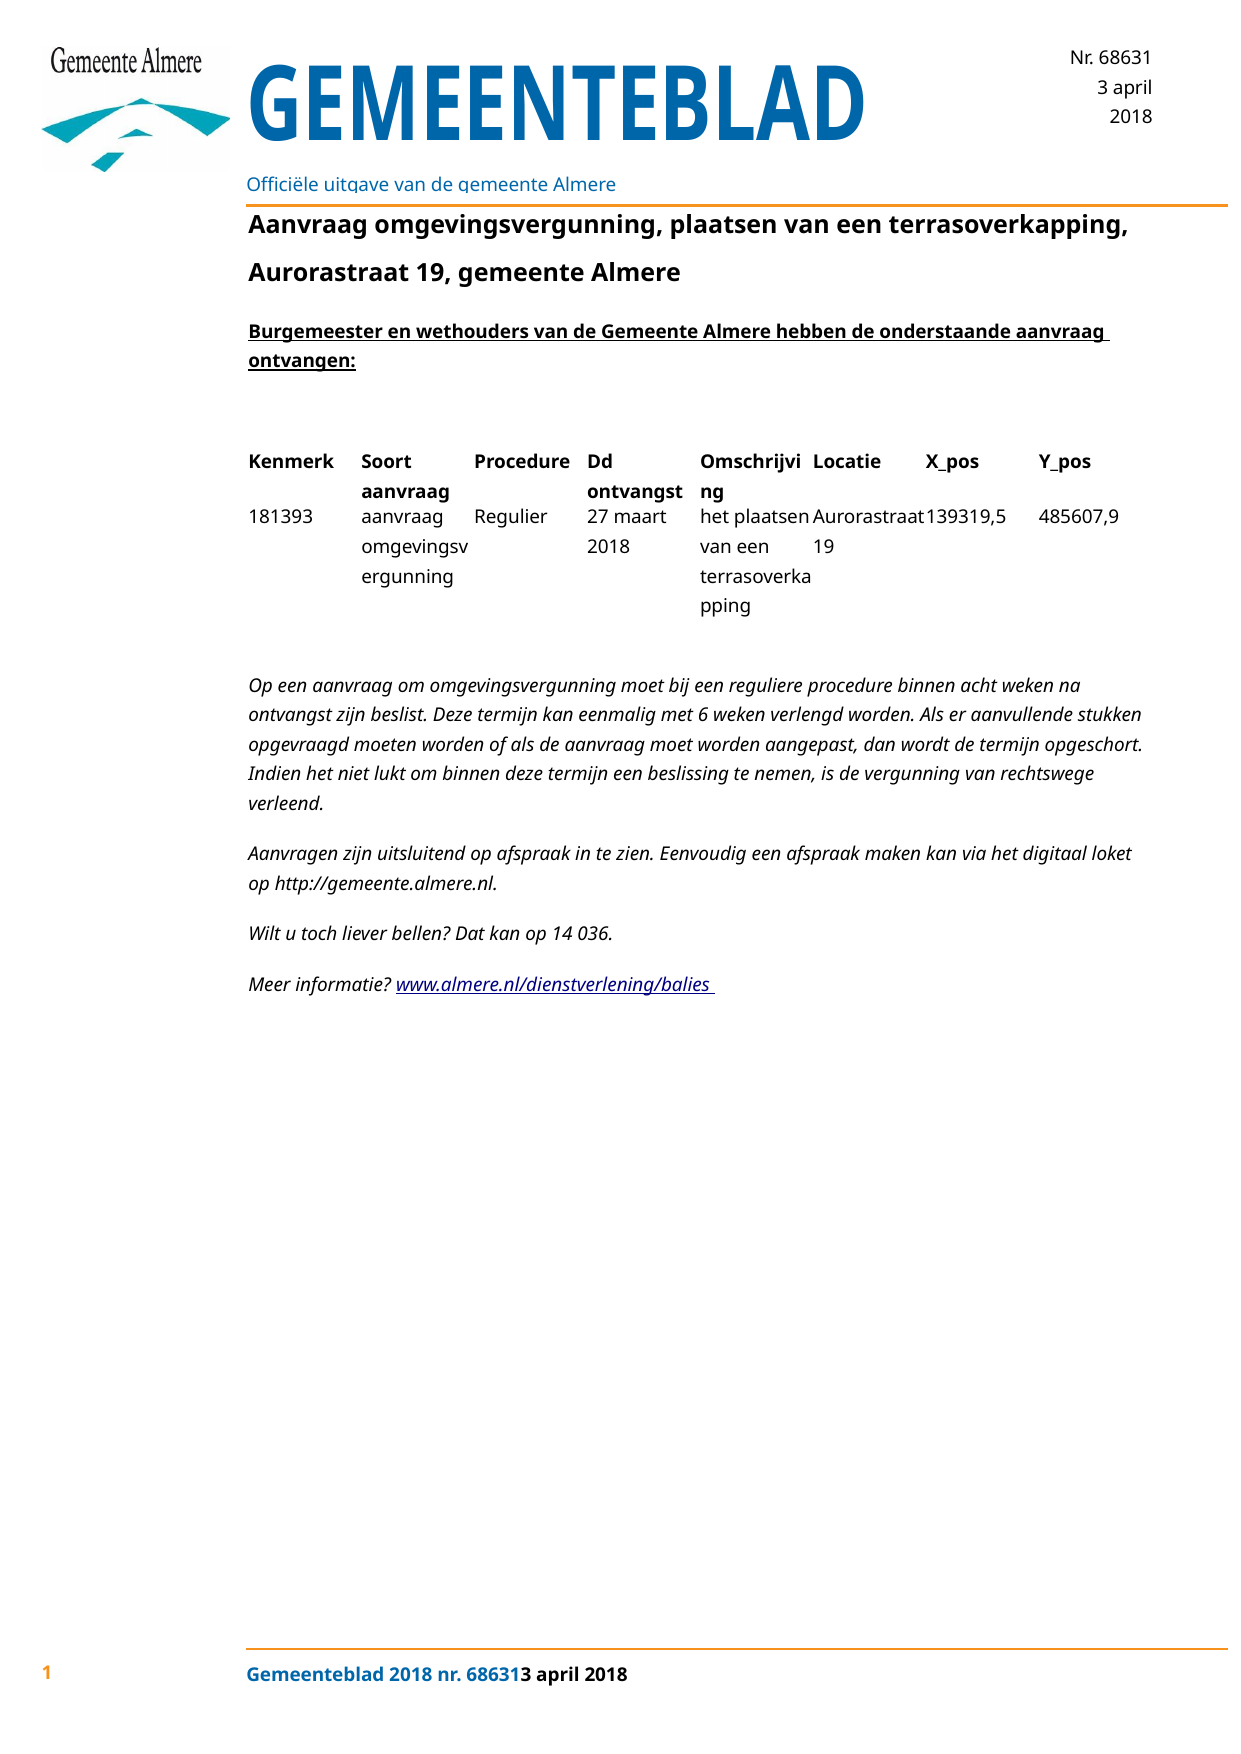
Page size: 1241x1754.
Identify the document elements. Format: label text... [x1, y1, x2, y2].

table_header X_pos [926, 449, 1038, 504]
table_header Soort aanvraag [361, 449, 474, 504]
table_cell 27 maart 2018 [587, 504, 700, 618]
text Meer informatie? www.almere.nl/dienstverlening/balies [248, 971, 1152, 997]
table_cell 181393 [248, 504, 361, 618]
table_header Y_pos [1039, 449, 1152, 504]
table_header Omschrijving [700, 449, 813, 504]
table_header Procedure [474, 449, 587, 504]
picture [41, 47, 231, 172]
text Op een aanvraag om omgevingsvergunning moet bij een reguliere procedure binnen acht weken na ontvangst zijn beslist. Deze termijn kan eenmalig met 6 weken verlengd worden. Als er aanvullende stukken opgevraagd moeten worden of als de aanvraag moet worden aangepast, dan wordt de termijn opgeschort. Indien het niet lukt om binnen deze termijn een beslissing te nemen, is de vergunning van rechtswege verleend. [248, 672, 1152, 816]
table_header Kenmerk [248, 449, 361, 504]
table_cell aanvraag omgevingsvergunning [361, 504, 474, 618]
table_cell 485607,9 [1039, 504, 1152, 618]
table_cell Aurorastraat 19 [813, 504, 926, 618]
table_cell 139319,5 [926, 504, 1038, 618]
table_header Dd ontvangst [587, 449, 700, 504]
table_header Locatie [813, 449, 926, 504]
text Aanvragen zijn uitsluitend op afspraak in te zien. Eenvoudig een afspraak maken kan via het digitaal loket op http://gemeente.almere.nl. [248, 841, 1152, 896]
table_cell het plaatsen van een terrasoverkapping [700, 504, 813, 618]
text Wilt u toch liever bellen? Dat kan op 14 036. [248, 921, 1152, 946]
table_cell Regulier [474, 504, 587, 618]
text Aanvraag omgevingsvergunning, plaatsen van een terrasoverkapping, Aurorastraat 19, gemeente Almere [248, 207, 1152, 288]
text Burgemeester en wethouders van de Gemeente Almere hebben de onderstaande aanvraag ontvangen: [248, 318, 1152, 373]
